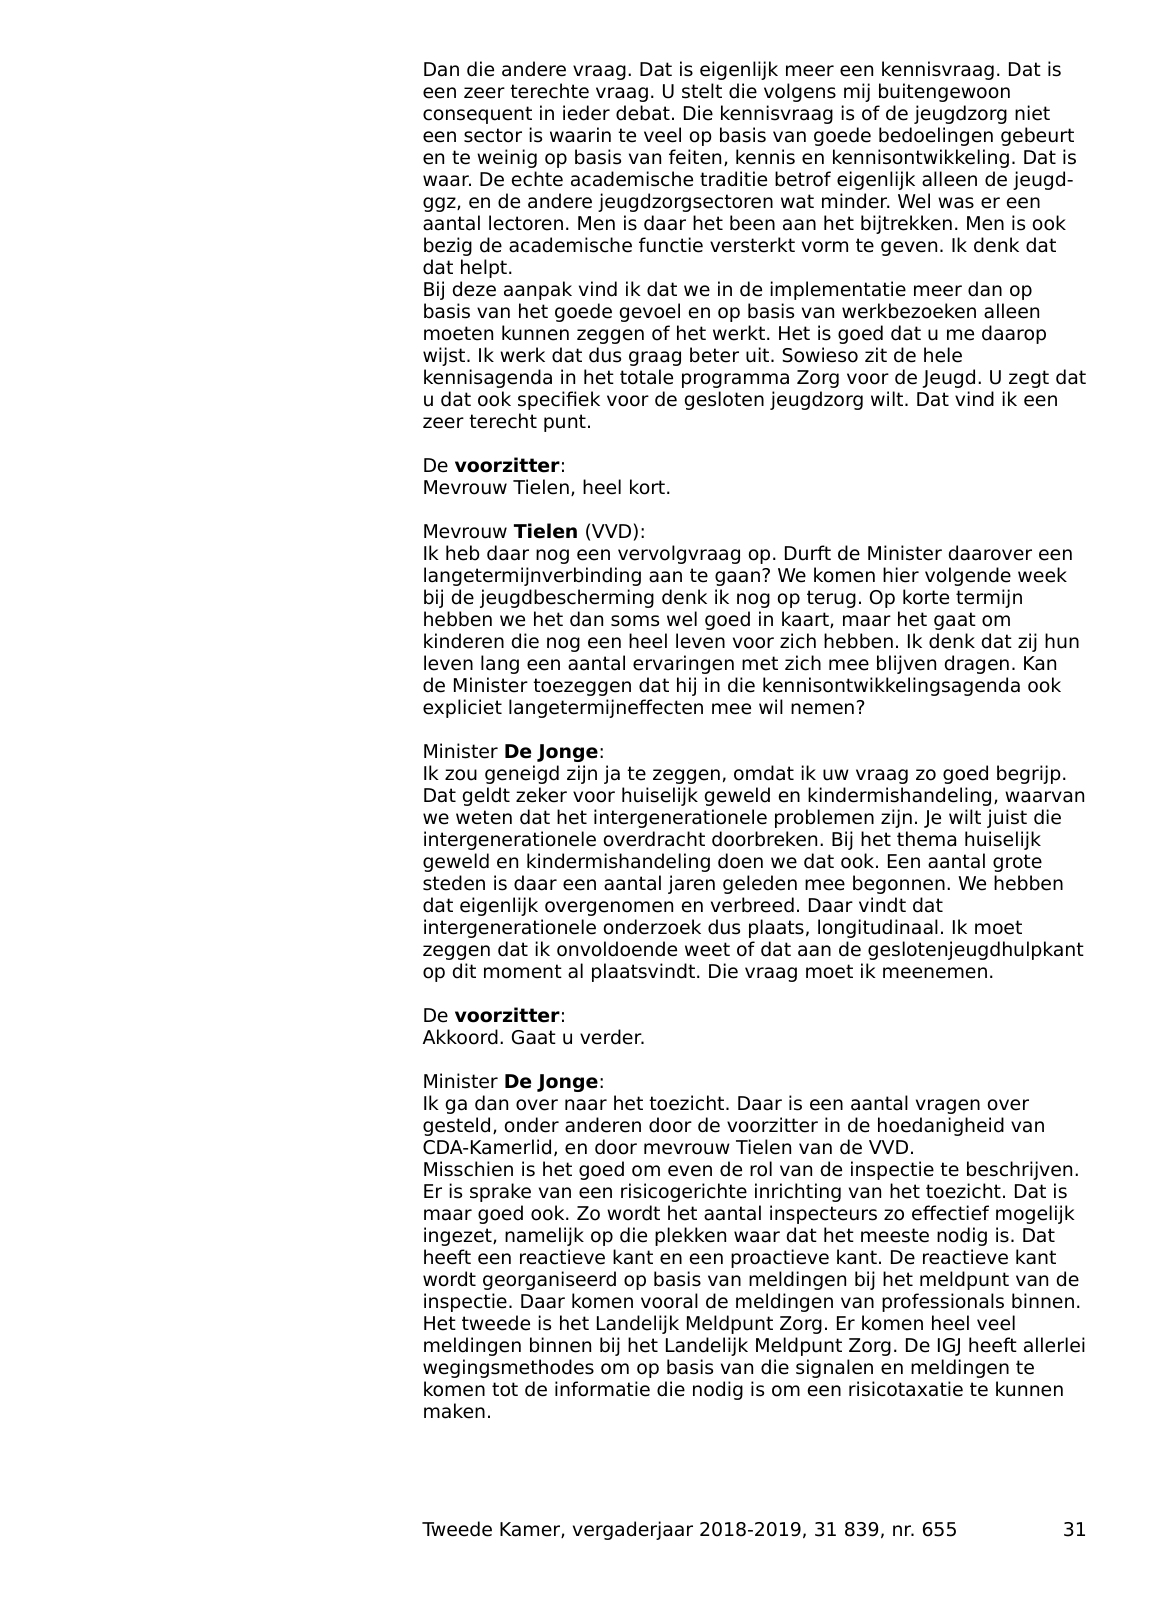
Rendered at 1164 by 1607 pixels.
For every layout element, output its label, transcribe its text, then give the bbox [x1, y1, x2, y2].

text Minister De Jonge: [422, 1071, 1087, 1093]
text Minister De Jonge: [422, 741, 1087, 763]
text Mevrouw Tielen, heel kort. [422, 477, 1087, 499]
text Ik zou geneigd zijn ja te zeggen, omdat ik uw vraag zo goed begrijp. Dat geldt zeker voor huiselijk geweld en kindermishandeling, waarvan we weten dat het intergenerationele problemen zijn. Je wilt juist die intergenerationele overdracht doorbreken. Bij het thema huiselijk geweld en kindermishandeling doen we dat ook. Een aantal grote steden is daar een aantal jaren geleden mee begonnen. We hebben dat eigenlijk overgenomen en verbreed. Daar vindt dat intergenerationele onderzoek dus plaats, longitudinaal. Ik moet zeggen dat ik onvoldoende weet of dat aan de geslotenjeugdhulpkant op dit moment al plaatsvindt. Die vraag moet ik meenemen. [422, 763, 1087, 983]
text De voorzitter: [422, 455, 1087, 477]
text De voorzitter: [422, 1005, 1087, 1027]
text Ik heb daar nog een vervolgvraag op. Durft de Minister daarover een langetermijnverbinding aan te gaan? We komen hier volgende week bij de jeugdbescherming denk ik nog op terug. Op korte termijn hebben we het dan soms wel goed in kaart, maar het gaat om kinderen die nog een heel leven voor zich hebben. Ik denk dat zij hun leven lang een aantal ervaringen met zich mee blijven dragen. Kan de Minister toezeggen dat hij in die kennisontwikkelingsagenda ook expliciet langetermijneffecten mee wil nemen? [422, 543, 1087, 719]
text Akkoord. Gaat u verder. [422, 1027, 1087, 1049]
text Ik ga dan over naar het toezicht. Daar is een aantal vragen over gesteld, onder anderen door de voorzitter in de hoedanigheid van CDA-Kamerlid, en door mevrouw Tielen van de VVD. [422, 1093, 1087, 1159]
text Bij deze aanpak vind ik dat we in de implementatie meer dan op basis van het goede gevoel en op basis van werkbezoeken alleen moeten kunnen zeggen of het werkt. Het is goed dat u me daarop wijst. Ik werk dat dus graag beter uit. Sowieso zit de hele kennisagenda in het totale programma Zorg voor de Jeugd. U zegt dat u dat ook specifiek voor de gesloten jeugdzorg wilt. Dat vind ik een zeer terecht punt. [422, 279, 1087, 433]
text Dan die andere vraag. Dat is eigenlijk meer een kennisvraag. Dat is een zeer terechte vraag. U stelt die volgens mij buitengewoon consequent in ieder debat. Die kennisvraag is of de jeugdzorg niet een sector is waarin te veel op basis van goede bedoelingen gebeurt en te weinig op basis van feiten, kennis en kennisontwikkeling. Dat is waar. De echte academische traditie betrof eigenlijk alleen de jeugd-ggz, en de andere jeugdzorgsectoren wat minder. Wel was er een aantal lectoren. Men is daar het been aan het bijtrekken. Men is ook bezig de academische functie versterkt vorm te geven. Ik denk dat dat helpt. [422, 59, 1087, 279]
text Mevrouw Tielen (VVD): [422, 521, 1087, 543]
text Misschien is het goed om even de rol van de inspectie te beschrijven. Er is sprake van een risicogerichte inrichting van het toezicht. Dat is maar goed ook. Zo wordt het aantal inspecteurs zo effectief mogelijk ingezet, namelijk op die plekken waar dat het meeste nodig is. Dat heeft een reactieve kant en een proactieve kant. De reactieve kant wordt georganiseerd op basis van meldingen bij het meldpunt van de inspectie. Daar komen vooral de meldingen van professionals binnen. Het tweede is het Landelijk Meldpunt Zorg. Er komen heel veel meldingen binnen bij het Landelijk Meldpunt Zorg. De IGJ heeft allerlei wegingsmethodes om op basis van die signalen en meldingen te komen tot de informatie die nodig is om een risicotaxatie te kunnen maken. [422, 1159, 1087, 1423]
